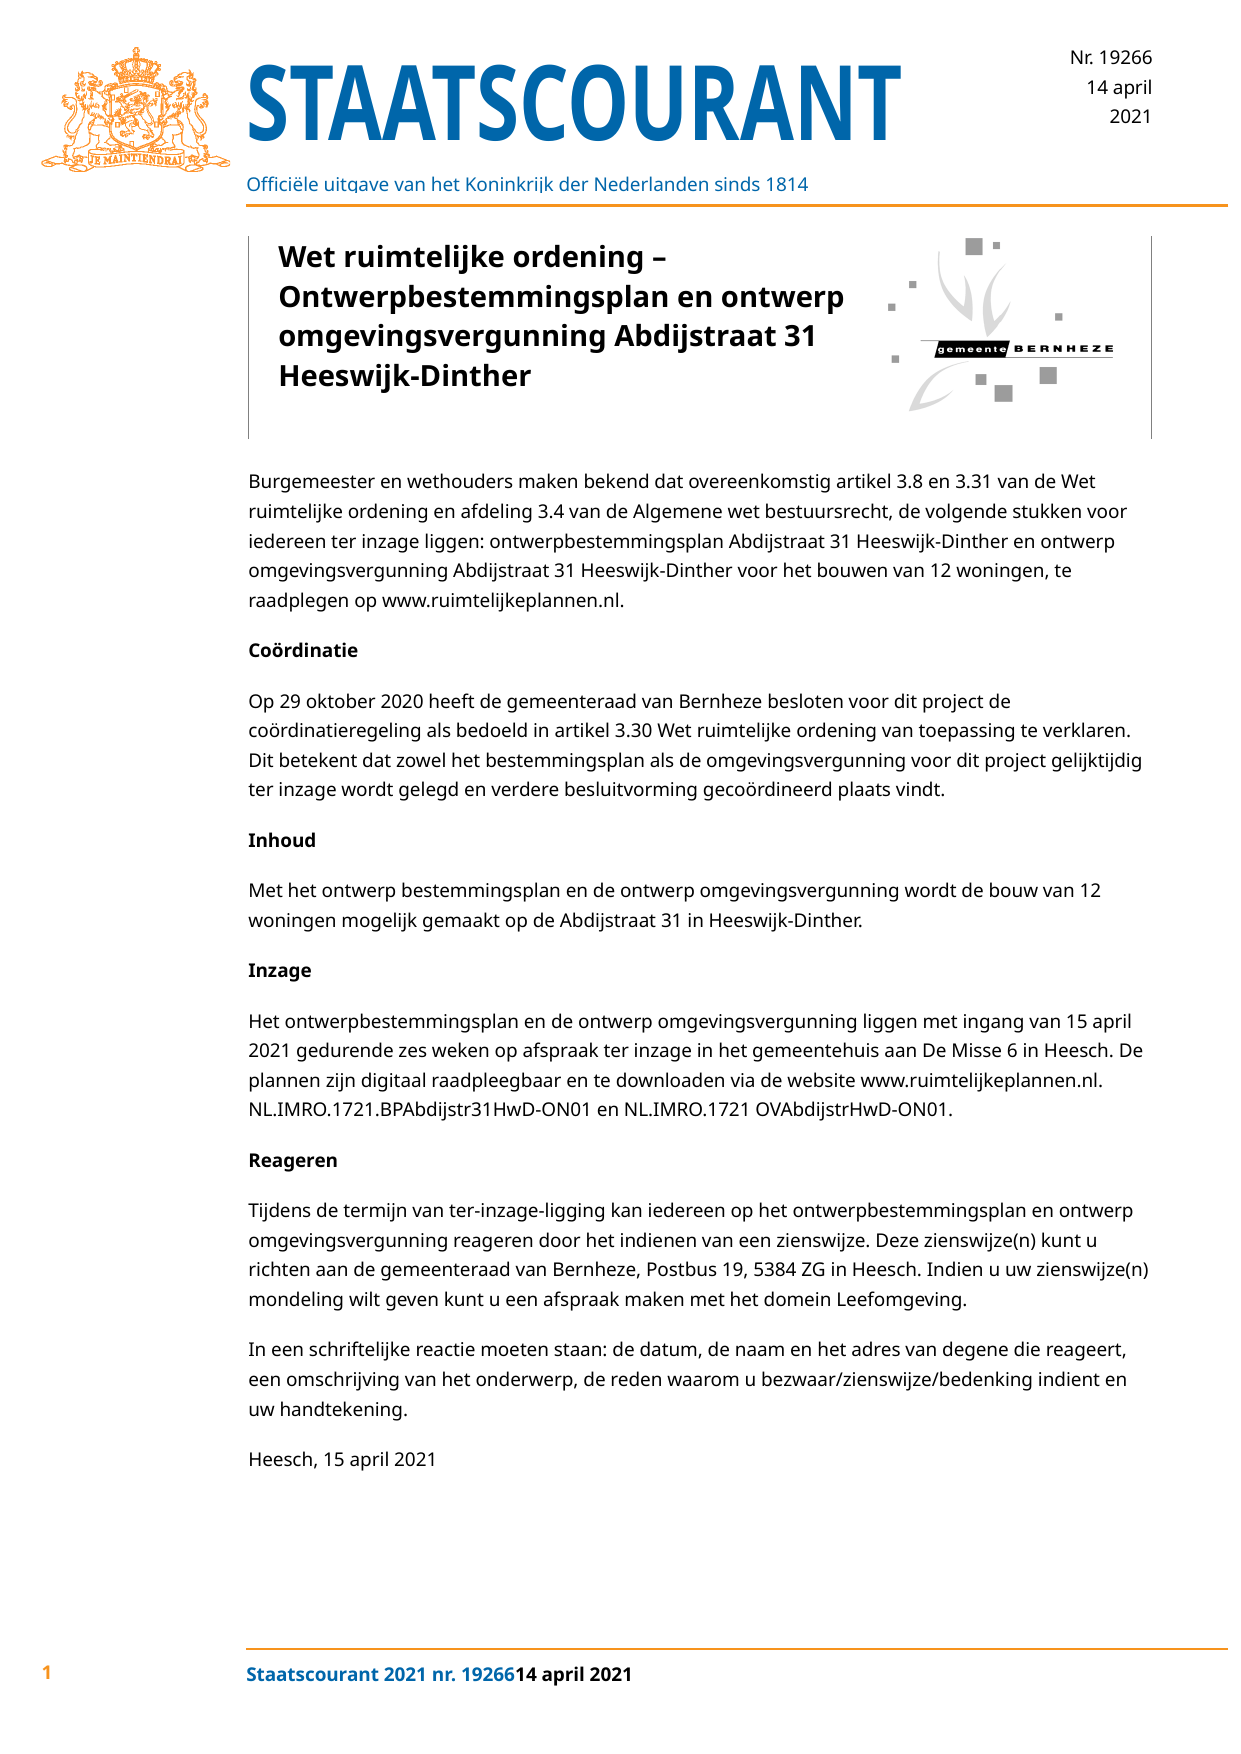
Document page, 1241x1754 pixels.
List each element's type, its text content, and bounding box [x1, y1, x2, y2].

picture [886, 236, 1115, 414]
text Inzage [248, 957, 1152, 983]
text Met het ontwerp bestemmingsplan en de ontwerp omgevingsvergunning wordt de bouw van 12 woningen mogelijk gemaakt op de Abdijstraat 31 in Heeswijk-Dinther. [248, 877, 1152, 933]
table_header [850, 236, 886, 413]
text Reageren [248, 1147, 1152, 1173]
text In een schriftelijke reactie moeten staan: de datum, de naam en het adres van degene die reageert, een omschrijving van het onderwerp, de reden waarom u bezwaar/zienswijze/bedenking indient en uw handtekening. [248, 1337, 1152, 1421]
text Inhoud [248, 827, 1152, 853]
table_header [1115, 236, 1151, 413]
text Op 29 oktober 2020 heeft de gemeenteraad van Bernheze besloten voor dit project de coördinatieregeling als bedoeld in artikel 3.30 Wet ruimtelijke ordening van toepassing te verklaren. Dit betekent dat zowel het bestemmingsplan als de omgevingsvergunning voor dit project gelijktijdig ter inzage wordt gelegd en verdere besluitvorming gecoördineerd plaats vindt. [248, 688, 1152, 802]
text Heesch, 15 april 2021 [248, 1446, 1152, 1472]
text Coördinatie [248, 637, 1152, 663]
text Tijdens de termijn van ter-inzage-ligging kan iedereen op het ontwerpbestemmingsplan en ontwerp omgevingsvergunning reageren door het indienen van een zienswijze. Deze zienswijze(n) kunt u richten aan de gemeenteraad van Bernheze, Postbus 19, 5384 ZG in Heesch. Indien u uw zienswijze(n) mondeling wilt geven kunt u een afspraak maken met het domein Leefomgeving. [248, 1197, 1152, 1312]
table_header Wet ruimtelijke ordening – Ontwerpbestemmingsplan en ontwerp omgevingsvergunning Abdijstraat 31 Heeswijk-Dinther [249, 236, 850, 439]
text Het ontwerpbestemmingsplan en de ontwerp omgevingsvergunning liggen met ingang van 15 april 2021 gedurende zes weken op afspraak ter inzage in het gemeentehuis aan De Misse 6 in Heesch. De plannen zijn digitaal raadpleegbaar en te downloaden via de website www.ruimtelijkeplannen.nl. NL.IMRO.1721.BPAbdijstr31HwD-ON01 en NL.IMRO.1721 OVAbdijstrHwD-ON01. [248, 1008, 1152, 1122]
text Burgemeester en wethouders maken bekend dat overeenkomstig artikel 3.8 en 3.31 van de Wet ruimtelijke ordening en afdeling 3.4 van de Algemene wet bestuursrecht, de volgende stukken voor iedereen ter inzage liggen: ontwerpbestemmingsplan Abdijstraat 31 Heeswijk-Dinther en ontwerp omgevingsvergunning Abdijstraat 31 Heeswijk-Dinther voor het bouwen van 12 woningen, te raadplegen op www.ruimtelijkeplannen.nl. [248, 469, 1152, 613]
table_header [850, 414, 1151, 439]
picture [41, 47, 231, 172]
